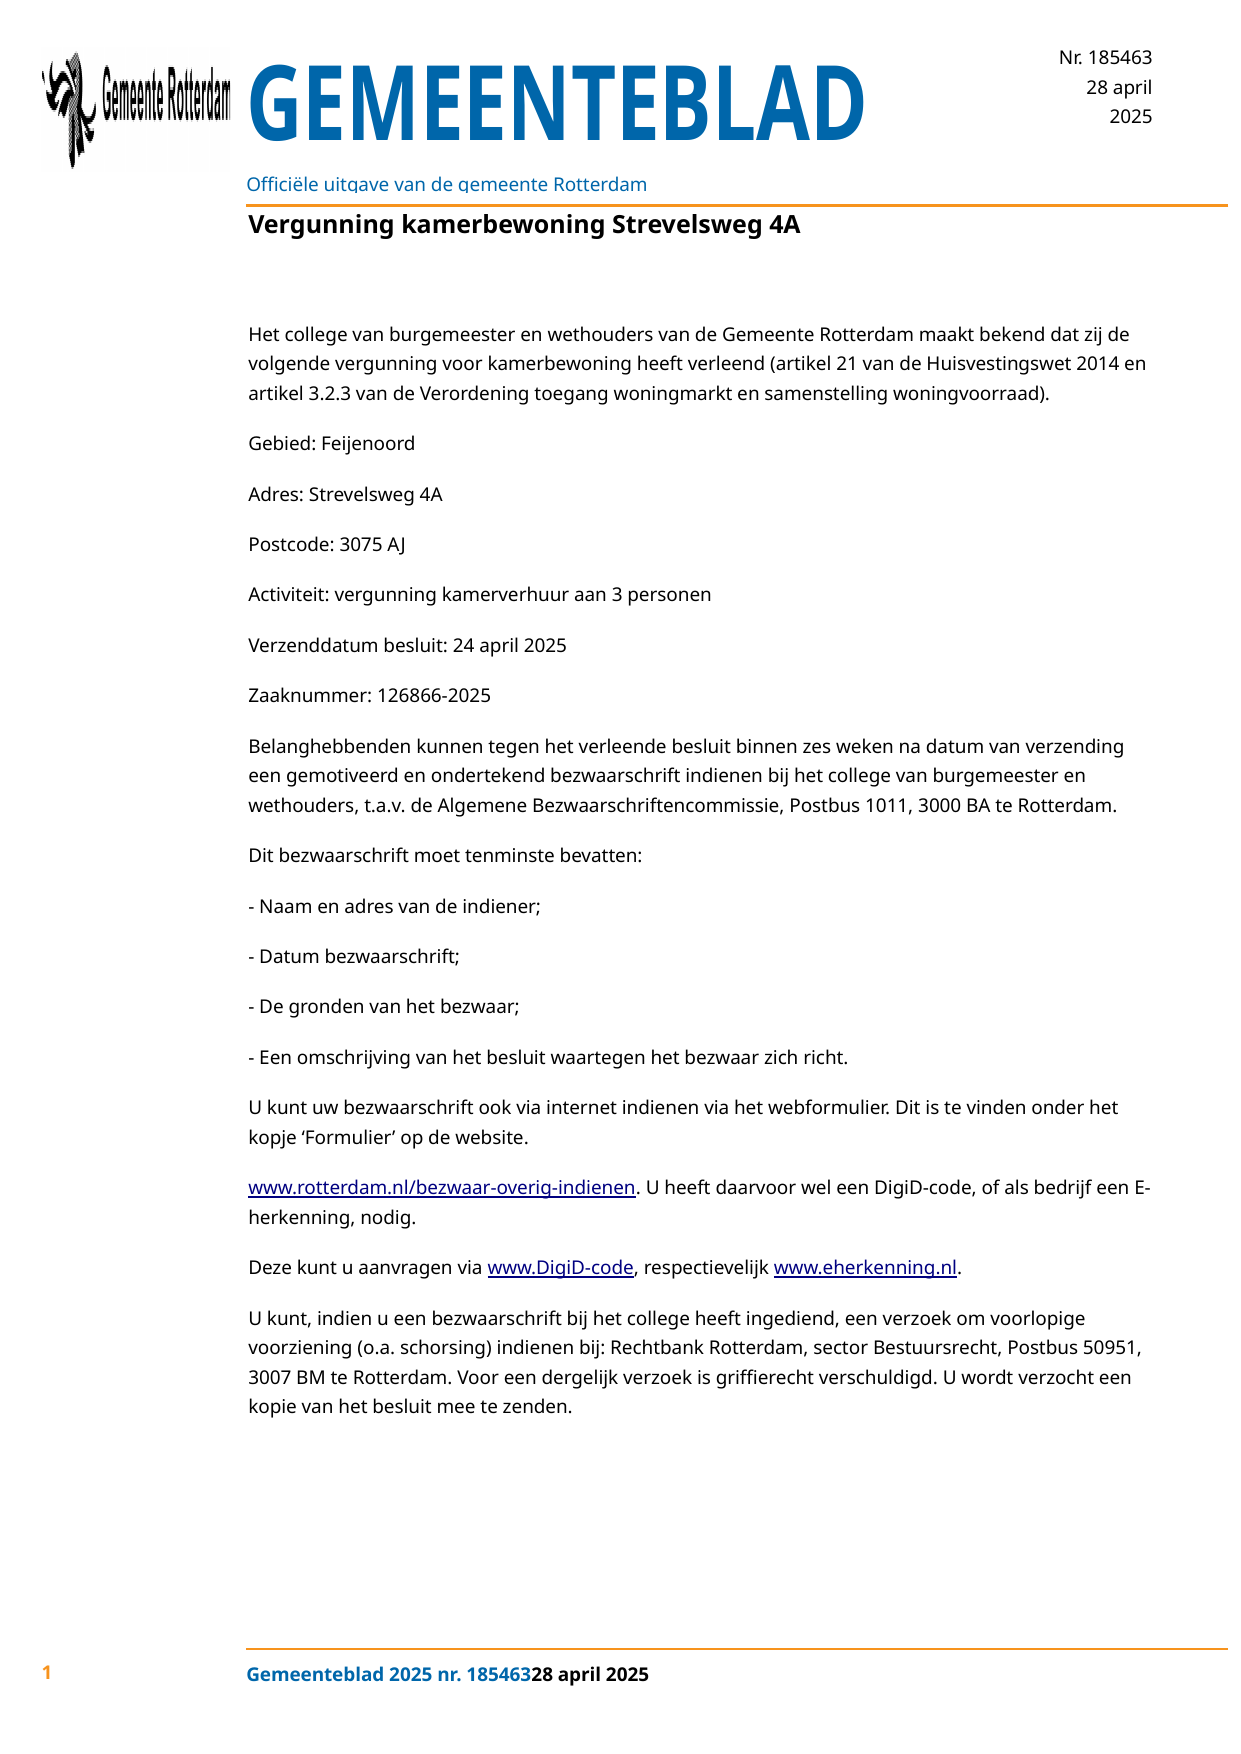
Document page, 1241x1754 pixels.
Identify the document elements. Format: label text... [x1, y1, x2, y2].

text Deze kunt u aanvragen via www.DigiD-code, respectievelijk www.eherkenning.nl. [248, 1254, 1152, 1280]
text Dit bezwaarschrift moet tenminste bevatten: [248, 842, 1152, 868]
text Activiteit: vergunning kamerverhuur aan 3 personen [248, 582, 1152, 607]
text Postcode: 3075 AJ [248, 531, 1152, 557]
text Gebied: Feijenoord [248, 430, 1152, 456]
text U kunt uw bezwaarschrift ook via internet indienen via het webformulier. Dit is te vinden onder het kopje ‘Formulier’ op de website. [248, 1094, 1152, 1150]
text Adres: Strevelsweg 4A [248, 481, 1152, 506]
text - De gronden van het bezwaar; [248, 994, 1152, 1019]
text - Een omschrijving van het besluit waartegen het bezwaar zich richt. [248, 1044, 1152, 1070]
text - Datum bezwaarschrift; [248, 943, 1152, 969]
text - Naam en adres van de indiener; [248, 893, 1152, 918]
text Zaaknummer: 126866-2025 [248, 682, 1152, 708]
text www.rotterdam.nl/bezwaar-overig-indienen. U heeft daarvoor wel een DigiD-code, of als bedrijf een E-herkenning, nodig. [248, 1174, 1152, 1230]
text Het college van burgemeester en wethouders van de Gemeente Rotterdam maakt bekend dat zij de volgende vergunning voor kamerbewoning heeft verleend (artikel 21 van de Huisvestingswet 2014 en artikel 3.2.3 van de Verordening toegang woningmarkt en samenstelling woningvoorraad). [248, 321, 1152, 406]
text Verzenddatum besluit: 24 april 2025 [248, 632, 1152, 658]
picture [41, 47, 231, 172]
text Vergunning kamerbewoning Strevelsweg 4A [248, 207, 1152, 241]
text U kunt, indien u een bezwaarschrift bij het college heeft ingediend, een verzoek om voorlopige voorziening (o.a. schorsing) indienen bij: Rechtbank Rotterdam, sector Bestuursrecht, Postbus 50951, 3007 BM te Rotterdam. Voor een dergelijk verzoek is griffierecht verschuldigd. U wordt verzocht een kopie van het besluit mee te zenden. [248, 1305, 1152, 1419]
text Belanghebbenden kunnen tegen het verleende besluit binnen zes weken na datum van verzending een gemotiveerd en ondertekend bezwaarschrift indienen bij het college van burgemeester en wethouders, t.a.v. de Algemene Bezwaarschriftencommissie, Postbus 1011, 3000 BA te Rotterdam. [248, 733, 1152, 818]
